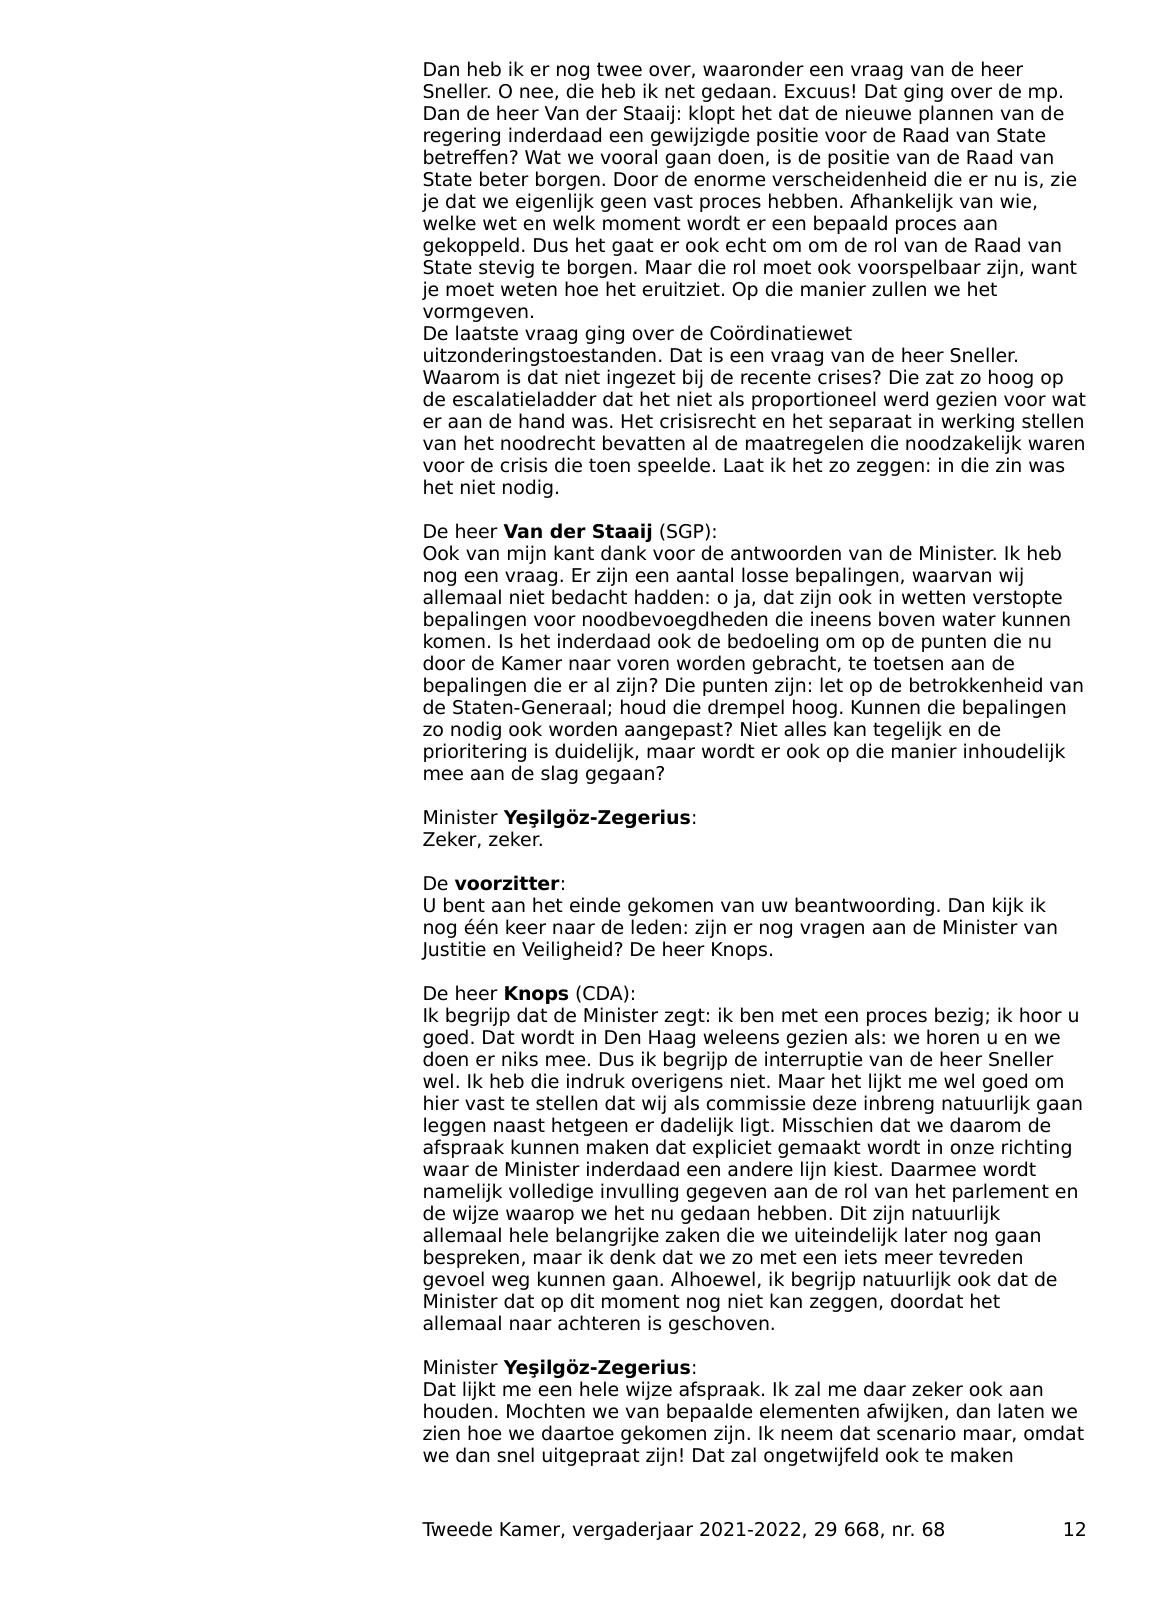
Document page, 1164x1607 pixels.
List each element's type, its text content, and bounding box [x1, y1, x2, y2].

text Zeker, zeker. [422, 829, 1087, 851]
text Dan de heer Van der Staaij: klopt het dat de nieuwe plannen van de regering inderdaad een gewijzigde positie voor de Raad van State betreffen? Wat we vooral gaan doen, is de positie van de Raad van State beter borgen. Door de enorme verscheidenheid die er nu is, zie je dat we eigenlijk geen vast proces hebben. Afhankelijk van wie, welke wet en welk moment wordt er een bepaald proces aan gekoppeld. Dus het gaat er ook echt om om de rol van de Raad van State stevig te borgen. Maar die rol moet ook voorspelbaar zijn, want je moet weten hoe het eruitziet. Op die manier zullen we het vormgeven. [422, 103, 1087, 323]
text Minister Yeşilgöz-Zegerius: [422, 807, 1087, 829]
text De laatste vraag ging over de Coördinatiewet uitzonderingstoestanden. Dat is een vraag van de heer Sneller. Waarom is dat niet ingezet bij de recente crises? Die zat zo hoog op de escalatieladder dat het niet als proportioneel werd gezien voor wat er aan de hand was. Het crisisrecht en het separaat in werking stellen van het noodrecht bevatten al de maatregelen die noodzakelijk waren voor de crisis die toen speelde. Laat ik het zo zeggen: in die zin was het niet nodig. [422, 323, 1087, 499]
text Dan heb ik er nog twee over, waaronder een vraag van de heer Sneller. O nee, die heb ik net gedaan. Excuus! Dat ging over de mp. [422, 59, 1087, 103]
text Dat lijkt me een hele wijze afspraak. Ik zal me daar zeker ook aan houden. Mochten we van bepaalde elementen afwijken, dan laten we zien hoe we daartoe gekomen zijn. Ik neem dat scenario maar, omdat we dan snel uitgepraat zijn! Dat zal ongetwijfeld ook te maken [422, 1379, 1087, 1467]
text Ik begrijp dat de Minister zegt: ik ben met een proces bezig; ik hoor u goed. Dat wordt in Den Haag weleens gezien als: we horen u en we doen er niks mee. Dus ik begrijp de interruptie van de heer Sneller wel. Ik heb die indruk overigens niet. Maar het lijkt me wel goed om hier vast te stellen dat wij als commissie deze inbreng natuurlijk gaan leggen naast hetgeen er dadelijk ligt. Misschien dat we daarom de afspraak kunnen maken dat expliciet gemaakt wordt in onze richting waar de Minister inderdaad een andere lijn kiest. Daarmee wordt namelijk volledige invulling gegeven aan de rol van het parlement en de wijze waarop we het nu gedaan hebben. Dit zijn natuurlijk allemaal hele belangrijke zaken die we uiteindelijk later nog gaan bespreken, maar ik denk dat we zo met een iets meer tevreden gevoel weg kunnen gaan. Alhoewel, ik begrijp natuurlijk ook dat de Minister dat op dit moment nog niet kan zeggen, doordat het allemaal naar achteren is geschoven. [422, 1005, 1087, 1335]
text De heer Knops (CDA): [422, 983, 1087, 1005]
text U bent aan het einde gekomen van uw beantwoording. Dan kijk ik nog één keer naar de leden: zijn er nog vragen aan de Minister van Justitie en Veiligheid? De heer Knops. [422, 895, 1087, 961]
text De voorzitter: [422, 873, 1087, 895]
text Ook van mijn kant dank voor de antwoorden van de Minister. Ik heb nog een vraag. Er zijn een aantal losse bepalingen, waarvan wij allemaal niet bedacht hadden: o ja, dat zijn ook in wetten verstopte bepalingen voor noodbevoegdheden die ineens boven water kunnen komen. Is het inderdaad ook de bedoeling om op de punten die nu door de Kamer naar voren worden gebracht, te toetsen aan de bepalingen die er al zijn? Die punten zijn: let op de betrokkenheid van de Staten-Generaal; houd die drempel hoog. Kunnen die bepalingen zo nodig ook worden aangepast? Niet alles kan tegelijk en de prioritering is duidelijk, maar wordt er ook op die manier inhoudelijk mee aan de slag gegaan? [422, 543, 1087, 784]
text Minister Yeşilgöz-Zegerius: [422, 1357, 1087, 1379]
text De heer Van der Staaij (SGP): [422, 521, 1087, 543]
